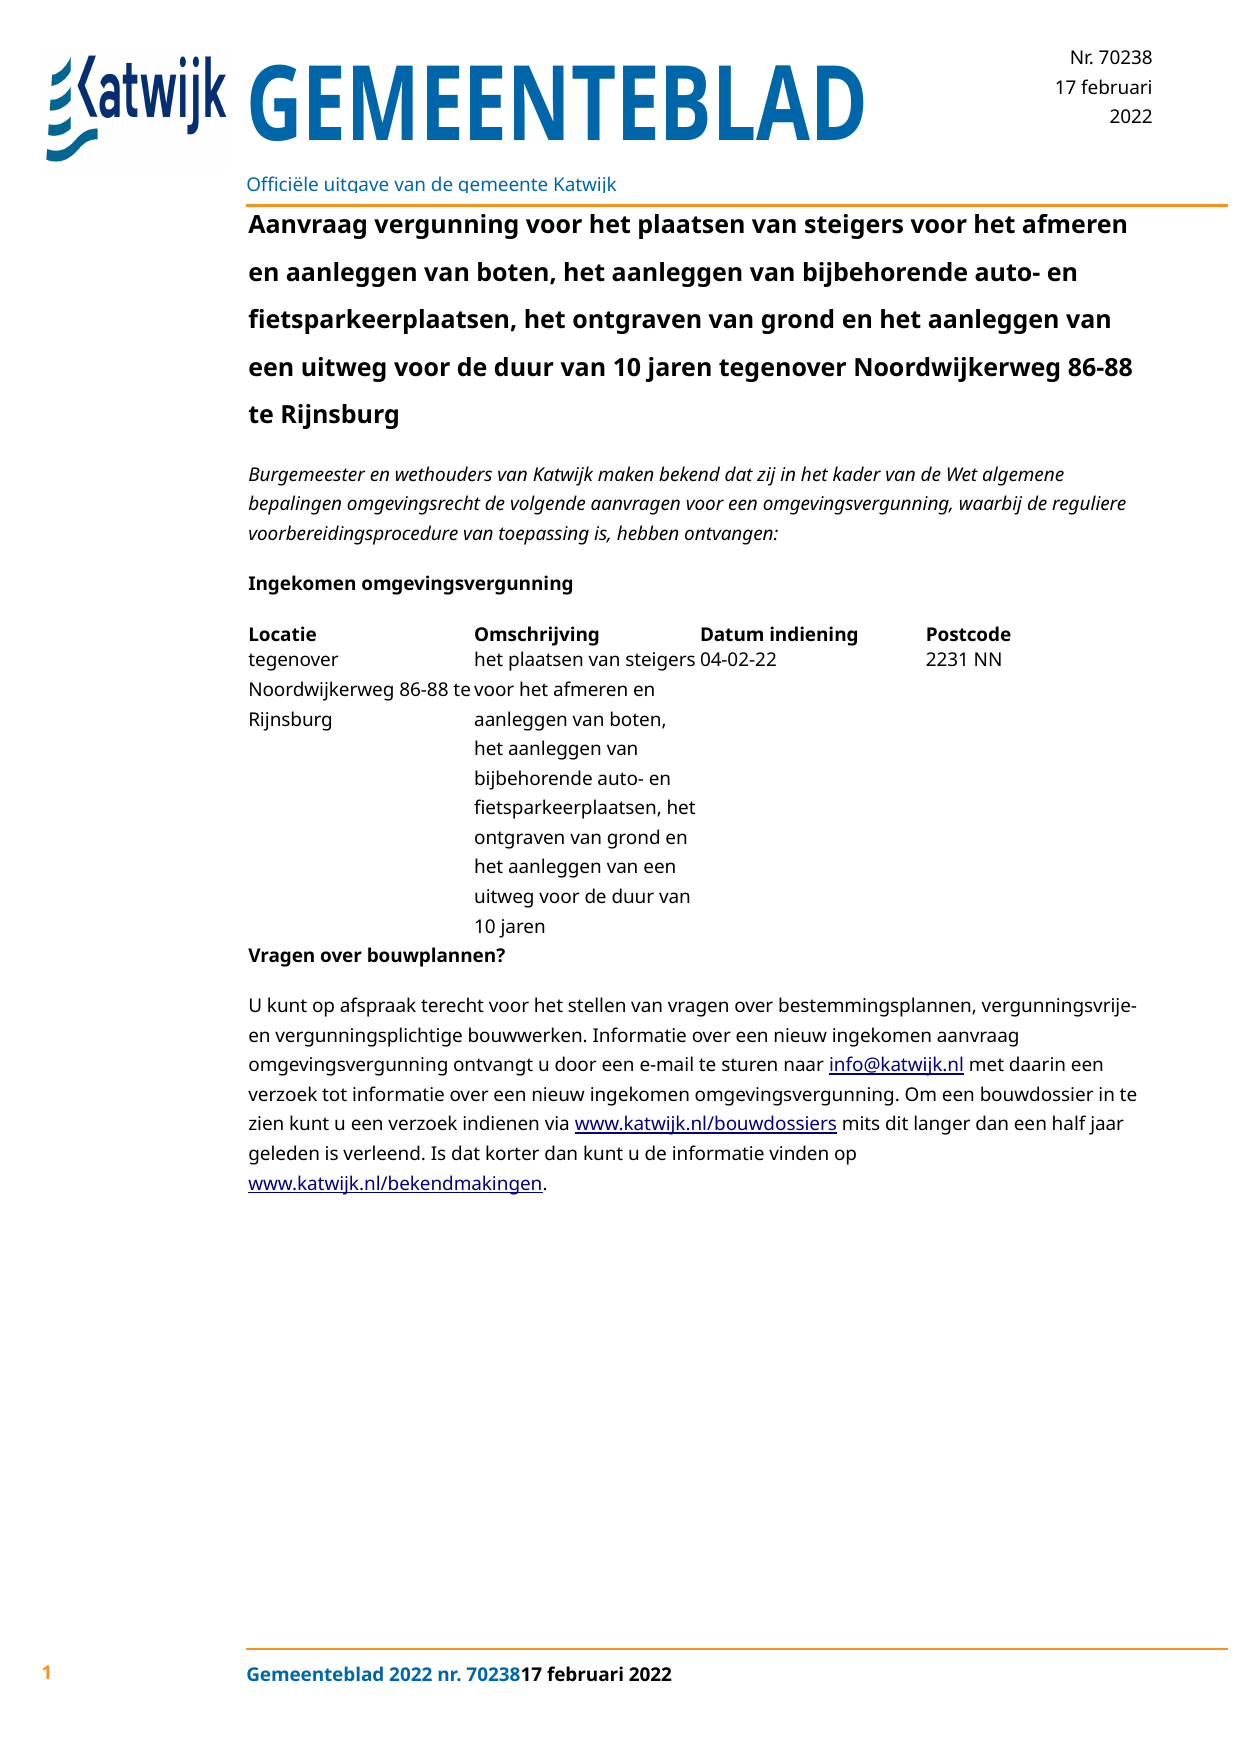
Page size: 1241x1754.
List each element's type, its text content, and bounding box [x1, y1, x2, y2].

table_cell het plaatsen van steigers voor het afmeren en aanleggen van boten, het aanleggen van bijbehorende auto- en fietsparkeerplaatsen, het ontgraven van grond en het aanleggen van een uitweg voor de duur van 10 jaren [474, 647, 700, 938]
text U kunt op afspraak terecht voor het stellen van vragen over bestemmingsplannen, vergunningsvrije- en vergunningsplichtige bouwwerken. Informatie over een nieuw ingekomen aanvraag omgevingsvergunning ontvangt u door een e-mail te sturen naar info@katwijk.nl met daarin een verzoek tot informatie over een nieuw ingekomen omgevingsvergunning. Om een bouwdossier in te zien kunt u een verzoek indienen via www.katwijk.nl/bouwdossiers mits dit langer dan een half jaar geleden is verleend. Is dat korter dan kunt u de informatie vinden op www.katwijk.nl/bekendmakingen. [248, 992, 1152, 1195]
table_header Datum indiening [700, 621, 926, 647]
table_header Omschrijving [474, 621, 700, 647]
table_cell 2231 NN [926, 647, 1152, 938]
table_header Locatie [248, 621, 474, 647]
table_header Postcode [926, 621, 1152, 647]
text Burgemeester en wethouders van Katwijk maken bekend dat zij in het kader van de Wet algemene bepalingen omgevingsrecht de volgende aanvragen voor een omgevingsvergunning, waarbij de reguliere voorbereidingsprocedure van toepassing is, hebben ontvangen: [248, 461, 1152, 546]
text Ingekomen omgevingsvergunning [248, 570, 1152, 596]
text Aanvraag vergunning voor het plaatsen van steigers voor het afmeren en aanleggen van boten, het aanleggen van bijbehorende auto- en fietsparkeerplaatsen, het ontgraven van grond en het aanleggen van een uitweg voor de duur van 10 jaren tegenover Noordwijkerweg 86-88 te Rijnsburg [248, 207, 1152, 431]
picture [41, 47, 231, 172]
table_cell 04-02-22 [700, 647, 926, 938]
text Vragen over bouwplannen? [248, 942, 1152, 967]
table_cell tegenover Noordwijkerweg 86-88 te Rijnsburg [248, 647, 474, 938]
